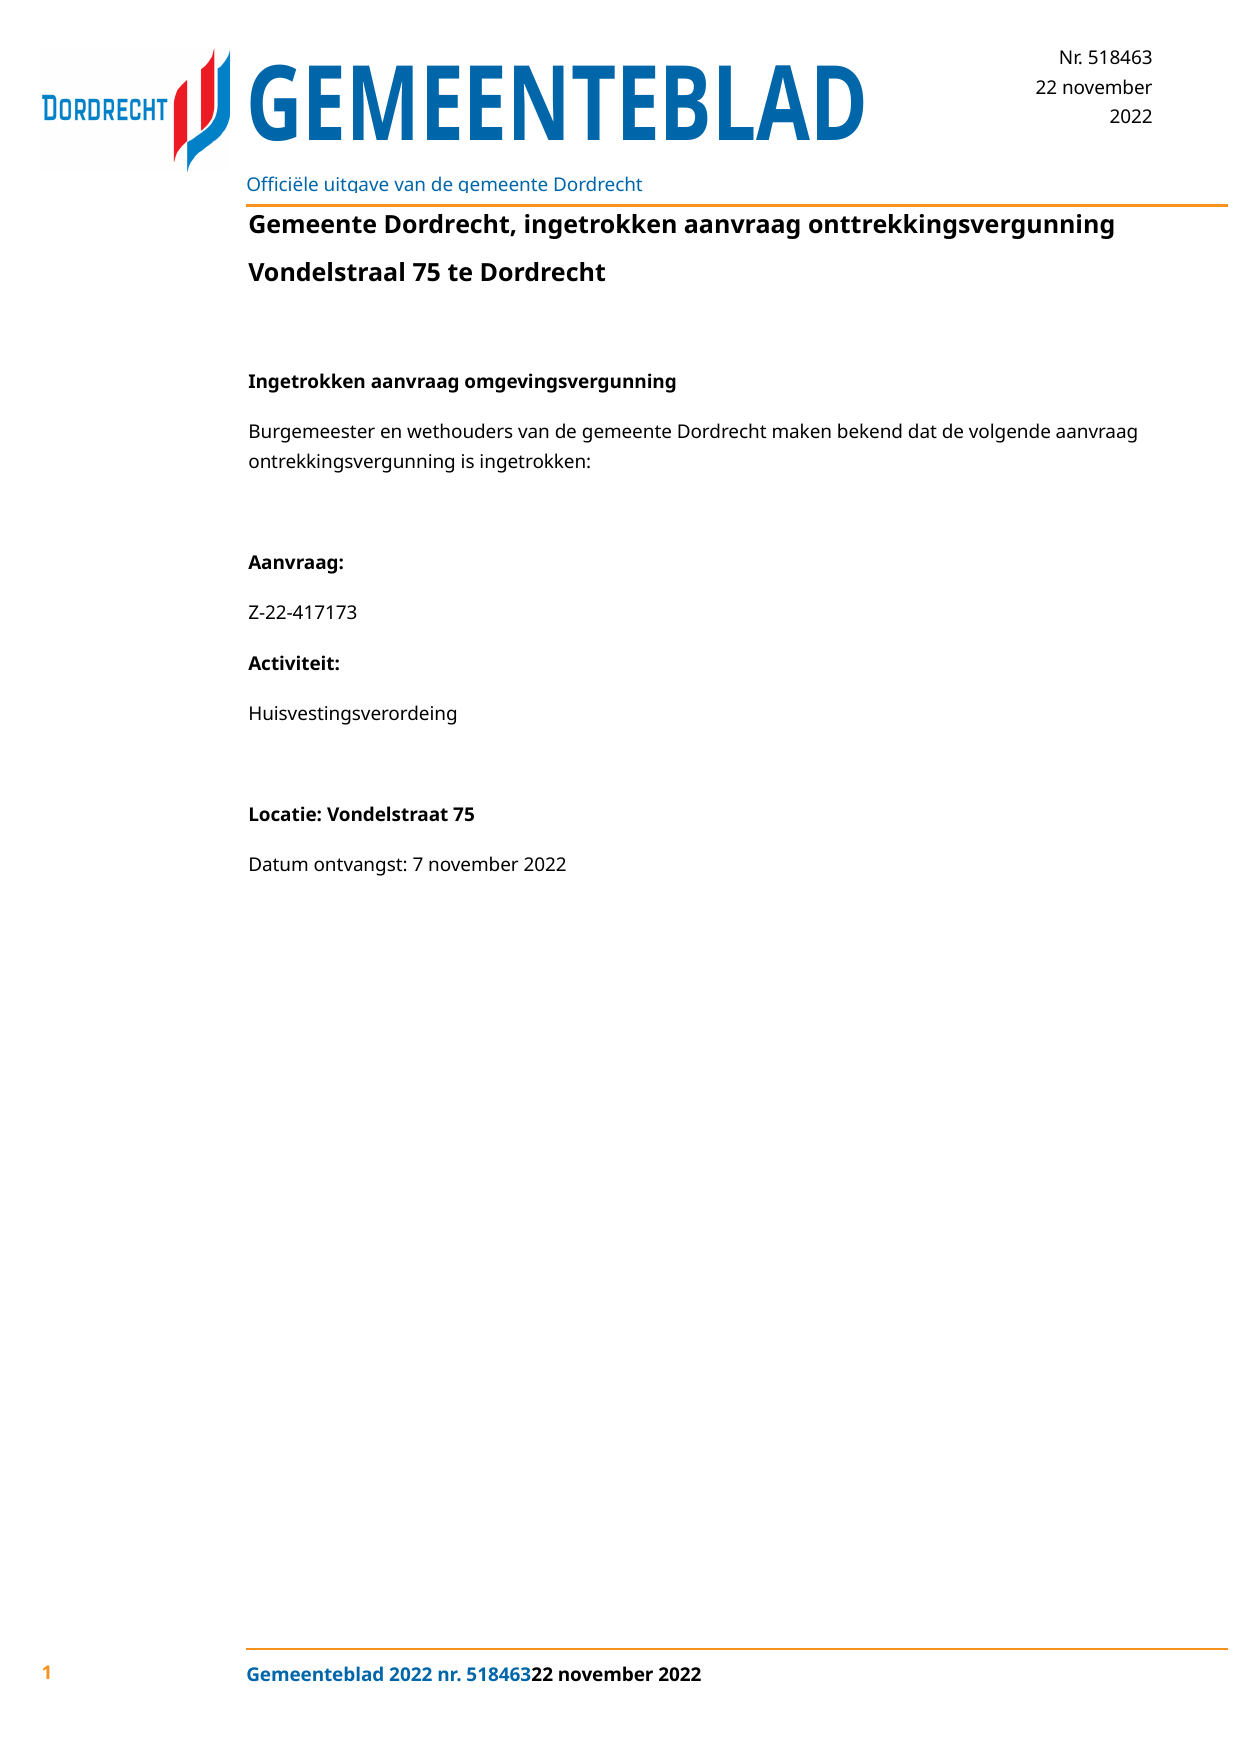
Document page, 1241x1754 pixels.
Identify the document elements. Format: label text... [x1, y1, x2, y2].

text Gemeente Dordrecht, ingetrokken aanvraag onttrekkingsvergunning Vondelstraal 75 te Dordrecht [248, 207, 1152, 288]
text Activiteit: [248, 650, 1152, 676]
text Datum ontvangst: 7 november 2022 [248, 852, 1152, 877]
text Ingetrokken aanvraag omgevingsvergunning [248, 368, 1152, 394]
text Burgemeester en wethouders van de gemeente Dordrecht maken bekend dat de volgende aanvraag ontrekkingsvergunning is ingetrokken: [248, 419, 1152, 474]
text Locatie: Vondelstraat 75 [248, 801, 1152, 827]
text Aanvraag: [248, 549, 1152, 575]
text Z-22-417173 [248, 599, 1152, 625]
picture [41, 47, 231, 172]
text Huisvestingsverordeing [248, 700, 1152, 726]
